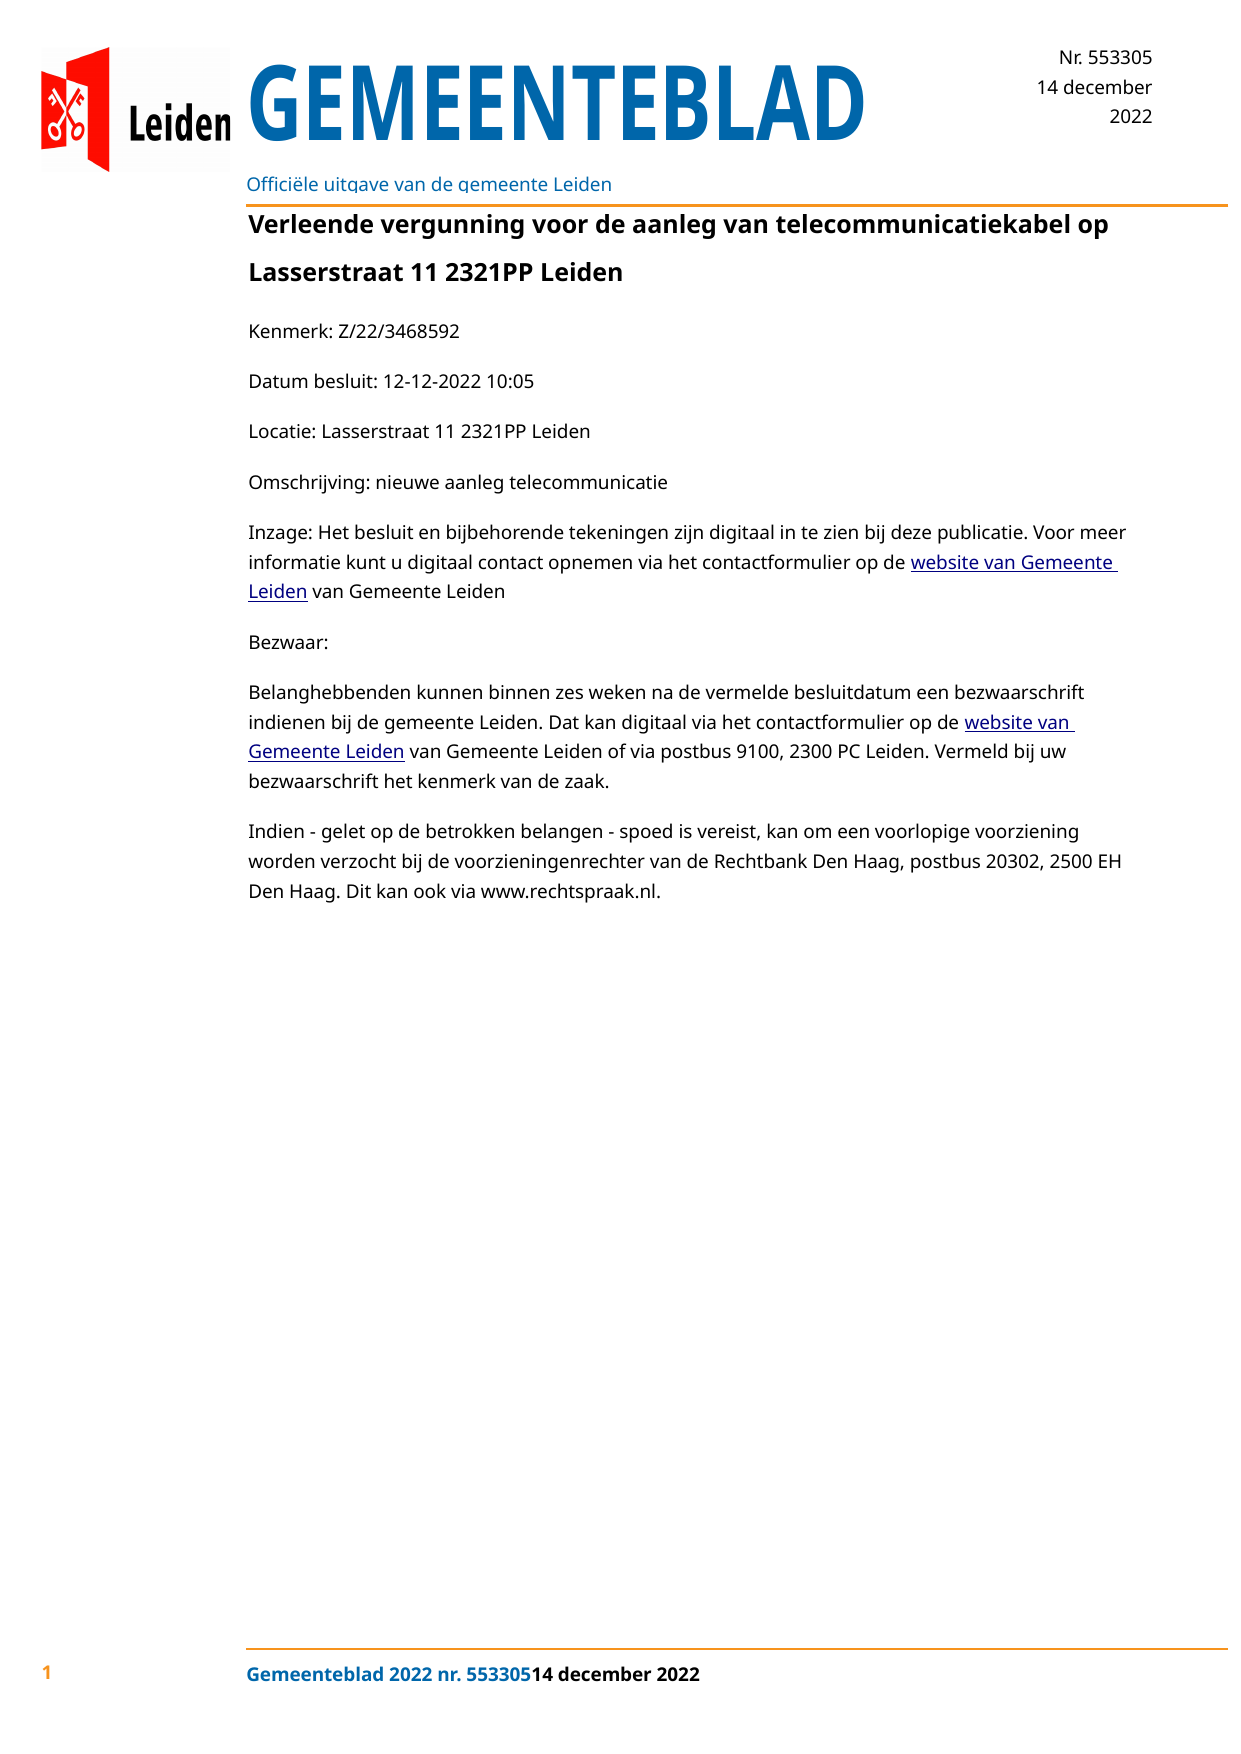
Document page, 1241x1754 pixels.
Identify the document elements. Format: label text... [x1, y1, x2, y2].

text Inzage: Het besluit en bijbehorende tekeningen zijn digitaal in te zien bij deze publicatie. Voor meer informatie kunt u digitaal contact opnemen via het contactformulier op de website van Gemeente Leiden van Gemeente Leiden [248, 519, 1152, 604]
text Kenmerk: Z/22/3468592 [248, 318, 1152, 344]
text Omschrijving: nieuwe aanleg telecommunicatie [248, 469, 1152, 495]
text Verleende vergunning voor de aanleg van telecommunicatiekabel op Lasserstraat 11 2321PP Leiden [248, 207, 1152, 288]
text Datum besluit: 12-12-2022 10:05 [248, 368, 1152, 394]
text Indien - gelet op de betrokken belangen - spoed is vereist, kan om een voorlopige voorziening worden verzocht bij de voorzieningenrechter van de Rechtbank Den Haag, postbus 20302, 2500 EH Den Haag. Dit kan ook via www.rechtspraak.nl. [248, 819, 1152, 904]
picture [41, 47, 231, 172]
text Locatie: Lasserstraat 11 2321PP Leiden [248, 419, 1152, 444]
text Bezwaar: [248, 629, 1152, 655]
text Belanghebbenden kunnen binnen zes weken na de vermelde besluitdatum een bezwaarschrift indienen bij de gemeente Leiden. Dat kan digitaal via het contactformulier op de website van Gemeente Leiden van Gemeente Leiden of via postbus 9100, 2300 PC Leiden. Vermeld bij uw bezwaarschrift het kenmerk van de zaak. [248, 679, 1152, 794]
